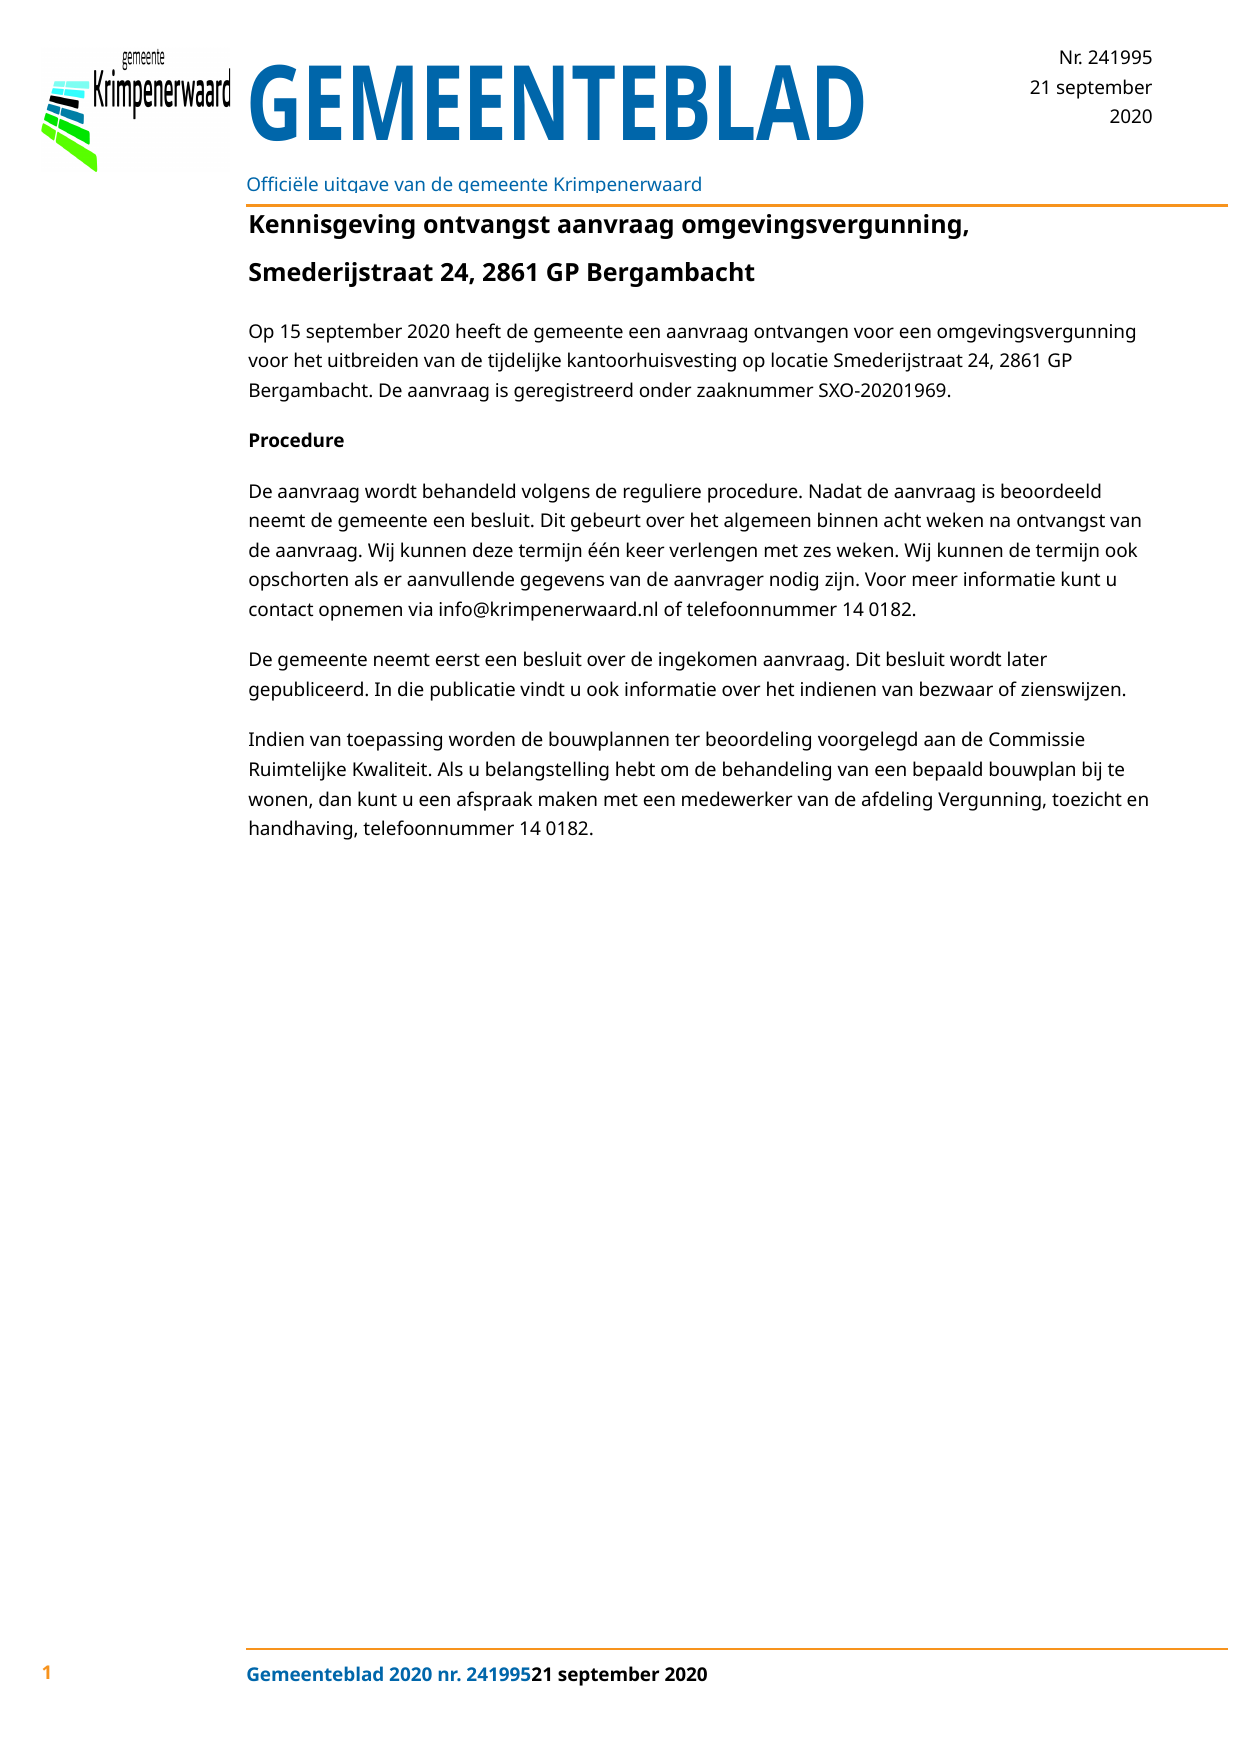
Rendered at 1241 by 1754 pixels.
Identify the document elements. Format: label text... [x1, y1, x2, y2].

picture [41, 47, 231, 172]
text Procedure [248, 427, 1152, 453]
text Kennisgeving ontvangst aanvraag omgevingsvergunning, Smederijstraat 24, 2861 GP Bergambacht [248, 207, 1152, 288]
text De gemeente neemt eerst een besluit over de ingekomen aanvraag. Dit besluit wordt later gepubliceerd. In die publicatie vindt u ook informatie over het indienen van bezwaar of zienswijzen. [248, 647, 1152, 702]
text Op 15 september 2020 heeft de gemeente een aanvraag ontvangen voor een omgevingsvergunning voor het uitbreiden van de tijdelijke kantoorhuisvesting op locatie Smederijstraat 24, 2861 GP Bergambacht. De aanvraag is geregistreerd onder zaaknummer SXO-20201969. [248, 318, 1152, 403]
text Indien van toepassing worden de bouwplannen ter beoordeling voorgelegd aan de Commissie Ruimtelijke Kwaliteit. Als u belangstelling hebt om de behandeling van een bepaald bouwplan bij te wonen, dan kunt u een afspraak maken met een medewerker van de afdeling Vergunning, toezicht en handhaving, telefoonnummer 14 0182. [248, 727, 1152, 841]
text De aanvraag wordt behandeld volgens de reguliere procedure. Nadat de aanvraag is beoordeeld neemt de gemeente een besluit. Dit gebeurt over het algemeen binnen acht weken na ontvangst van de aanvraag. Wij kunnen deze termijn één keer verlengen met zes weken. Wij kunnen de termijn ook opschorten als er aanvullende gegevens van de aanvrager nodig zijn. Voor meer informatie kunt u contact opnemen via info@krimpenerwaard.nl of telefoonnummer 14 0182. [248, 478, 1152, 622]
